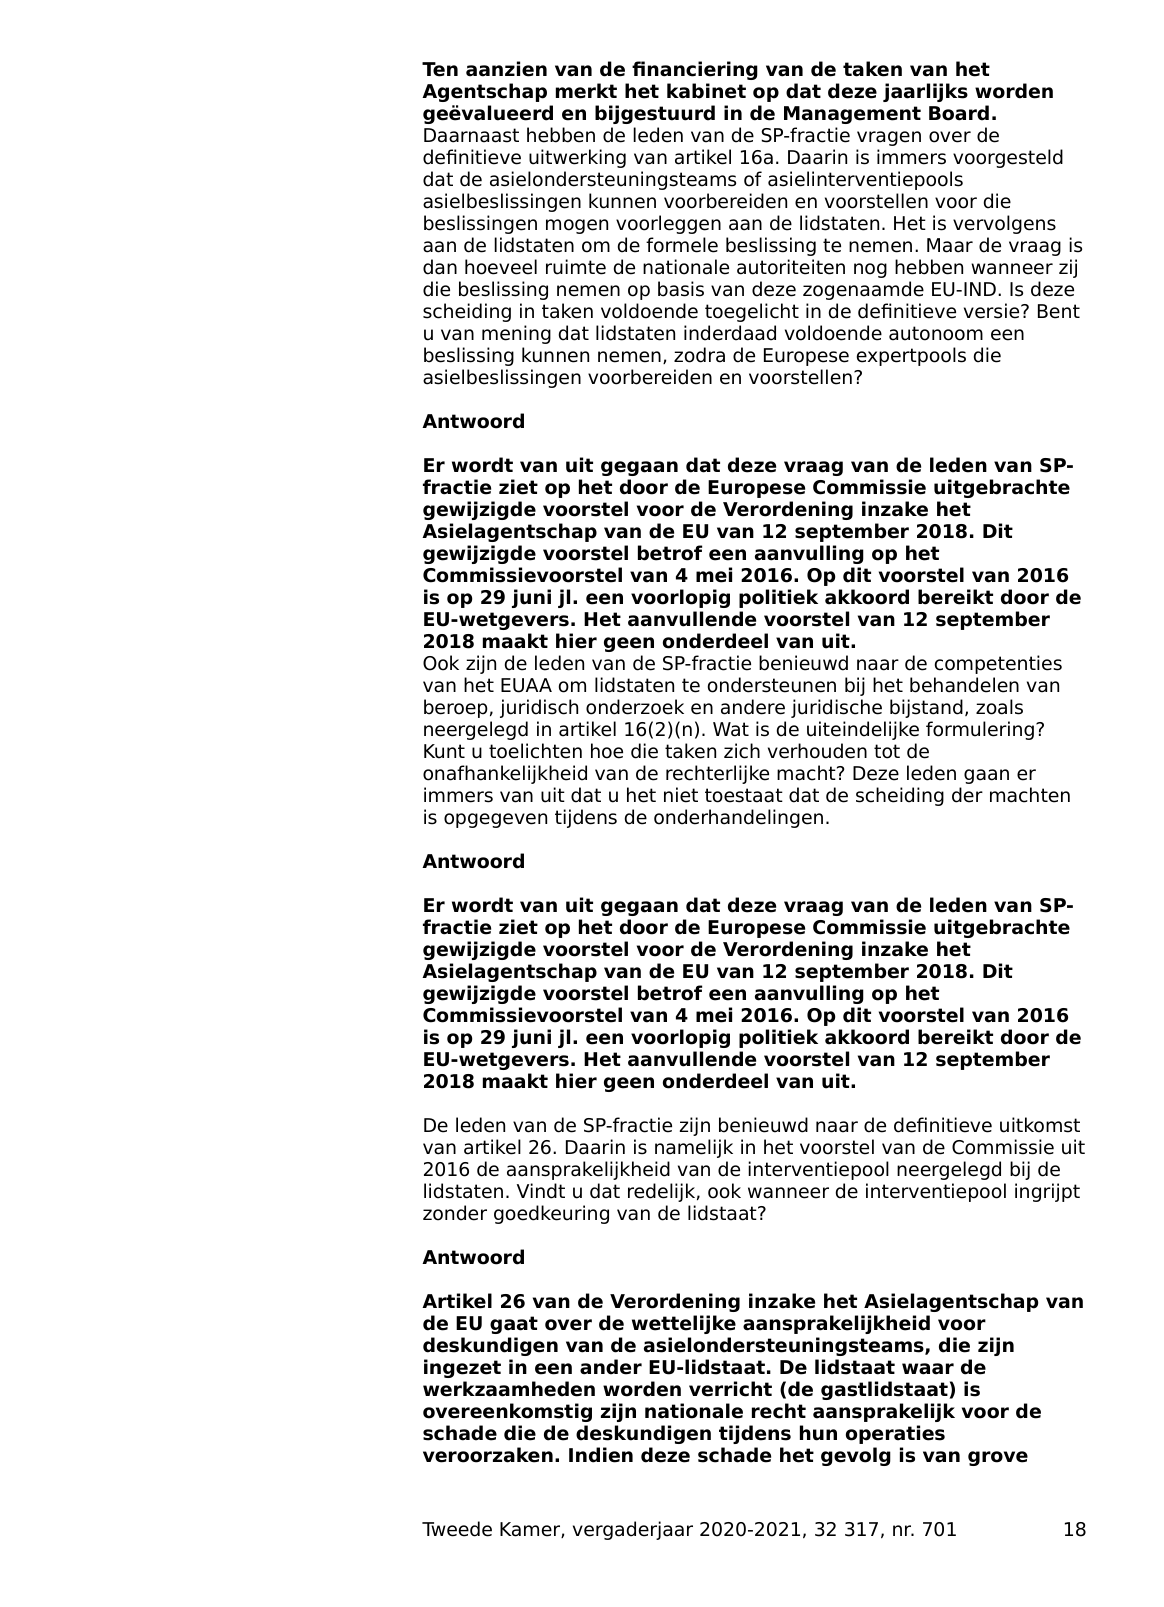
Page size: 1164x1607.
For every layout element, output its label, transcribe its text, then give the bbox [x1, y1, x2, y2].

subtitle Antwoord [422, 851, 1087, 873]
text Er wordt van uit gegaan dat deze vraag van de leden van SP-fractie ziet op het door de Europese Commissie uitgebrachte gewijzigde voorstel voor de Verordening inzake het Asielagentschap van de EU van 12 september 2018. Dit gewijzigde voorstel betrof een aanvulling op het Commissievoorstel van 4 mei 2016. Op dit voorstel van 2016 is op 29 juni jl. een voorlopig politiek akkoord bereikt door de EU-wetgevers. Het aanvullende voorstel van 12 september 2018 maakt hier geen onderdeel van uit. [422, 455, 1087, 653]
text Ten aanzien van de financiering van de taken van het Agentschap merkt het kabinet op dat deze jaarlijks worden geëvalueerd en bijgestuurd in de Management Board. [422, 59, 1087, 125]
text Daarnaast hebben de leden van de SP-fractie vragen over de definitieve uitwerking van artikel 16a. Daarin is immers voorgesteld dat de asielondersteuningsteams of asielinterventiepools asielbeslissingen kunnen voorbereiden en voorstellen voor die beslissingen mogen voorleggen aan de lidstaten. Het is vervolgens aan de lidstaten om de formele beslissing te nemen. Maar de vraag is dan hoeveel ruimte de nationale autoriteiten nog hebben wanneer zij die beslissing nemen op basis van deze zogenaamde EU-IND. Is deze scheiding in taken voldoende toegelicht in de definitieve versie? Bent u van mening dat lidstaten inderdaad voldoende autonoom een beslissing kunnen nemen, zodra de Europese expertpools die asielbeslissingen voorbereiden en voorstellen? [422, 125, 1087, 389]
subtitle Antwoord [422, 1247, 1087, 1269]
subtitle Antwoord [422, 411, 1087, 433]
text Er wordt van uit gegaan dat deze vraag van de leden van SP-fractie ziet op het door de Europese Commissie uitgebrachte gewijzigde voorstel voor de Verordening inzake het Asielagentschap van de EU van 12 september 2018. Dit gewijzigde voorstel betrof een aanvulling op het Commissievoorstel van 4 mei 2016. Op dit voorstel van 2016 is op 29 juni jl. een voorlopig politiek akkoord bereikt door de EU-wetgevers. Het aanvullende voorstel van 12 september 2018 maakt hier geen onderdeel van uit. [422, 895, 1087, 1093]
text Artikel 26 van de Verordening inzake het Asielagentschap van de EU gaat over de wettelijke aansprakelijkheid voor deskundigen van de asielondersteuningsteams, die zijn ingezet in een ander EU-lidstaat. De lidstaat waar de werkzaamheden worden verricht (de gastlidstaat) is overeenkomstig zijn nationale recht aansprakelijk voor de schade die de deskundigen tijdens hun operaties veroorzaken. Indien deze schade het gevolg is van grove [422, 1291, 1087, 1467]
text De leden van de SP-fractie zijn benieuwd naar de definitieve uitkomst van artikel 26. Daarin is namelijk in het voorstel van de Commissie uit 2016 de aansprakelijkheid van de interventiepool neergelegd bij de lidstaten. Vindt u dat redelijk, ook wanneer de interventiepool ingrijpt zonder goedkeuring van de lidstaat? [422, 1115, 1087, 1225]
text Ook zijn de leden van de SP-fractie benieuwd naar de competenties van het EUAA om lidstaten te ondersteunen bij het behandelen van beroep, juridisch onderzoek en andere juridische bijstand, zoals neergelegd in artikel 16(2)(n). Wat is de uiteindelijke formulering? Kunt u toelichten hoe die taken zich verhouden tot de onafhankelijkheid van de rechterlijke macht? Deze leden gaan er immers van uit dat u het niet toestaat dat de scheiding der machten is opgegeven tijdens de onderhandelingen. [422, 653, 1087, 829]
